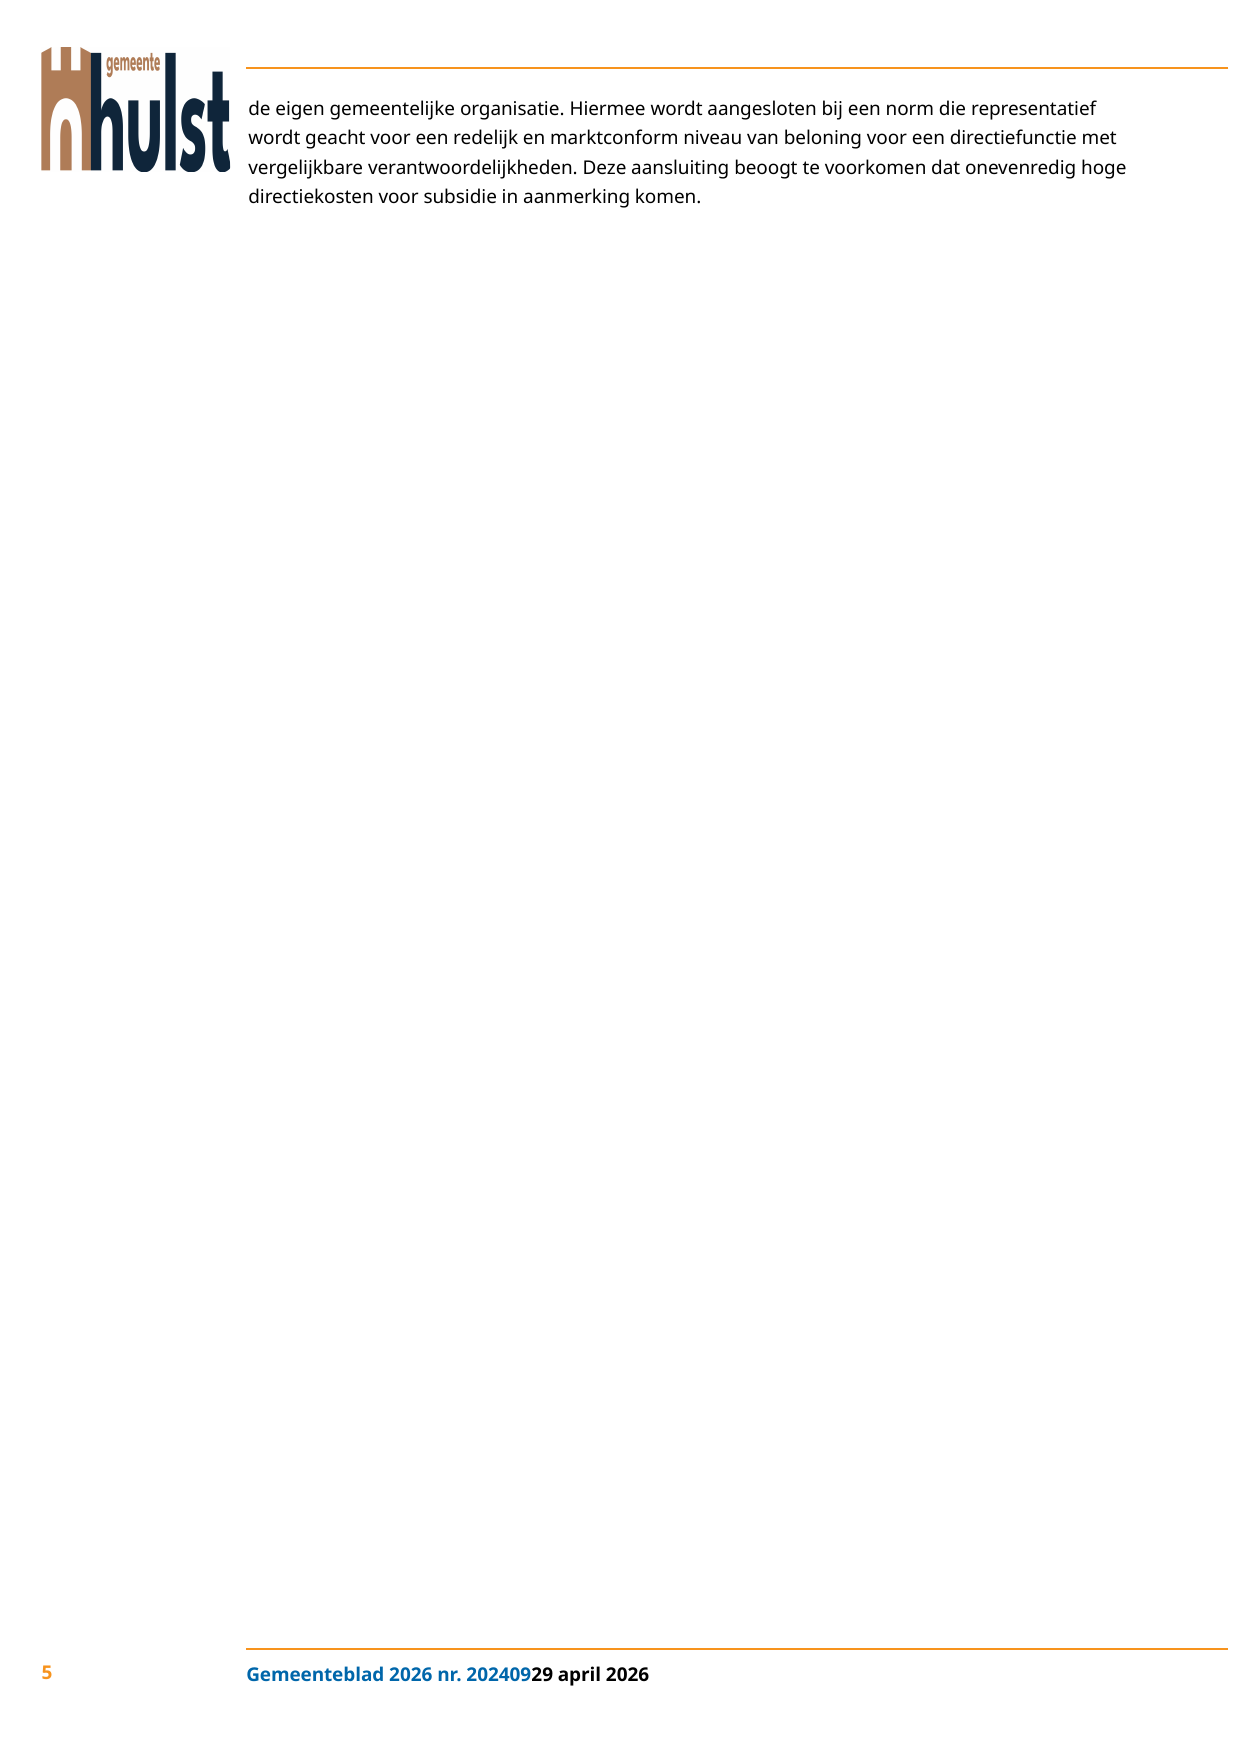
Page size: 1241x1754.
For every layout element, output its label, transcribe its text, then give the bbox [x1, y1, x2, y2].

text de eigen gemeentelijke organisatie. Hiermee wordt aangesloten bij een norm die representatief wordt geacht voor een redelijk en marktconform niveau van beloning voor een directiefunctie met vergelijkbare verantwoordelijkheden. Deze aansluiting beoogt te voorkomen dat onevenredig hoge directiekosten voor subsidie in aanmerking komen. [248, 95, 1152, 209]
picture [41, 47, 231, 172]
